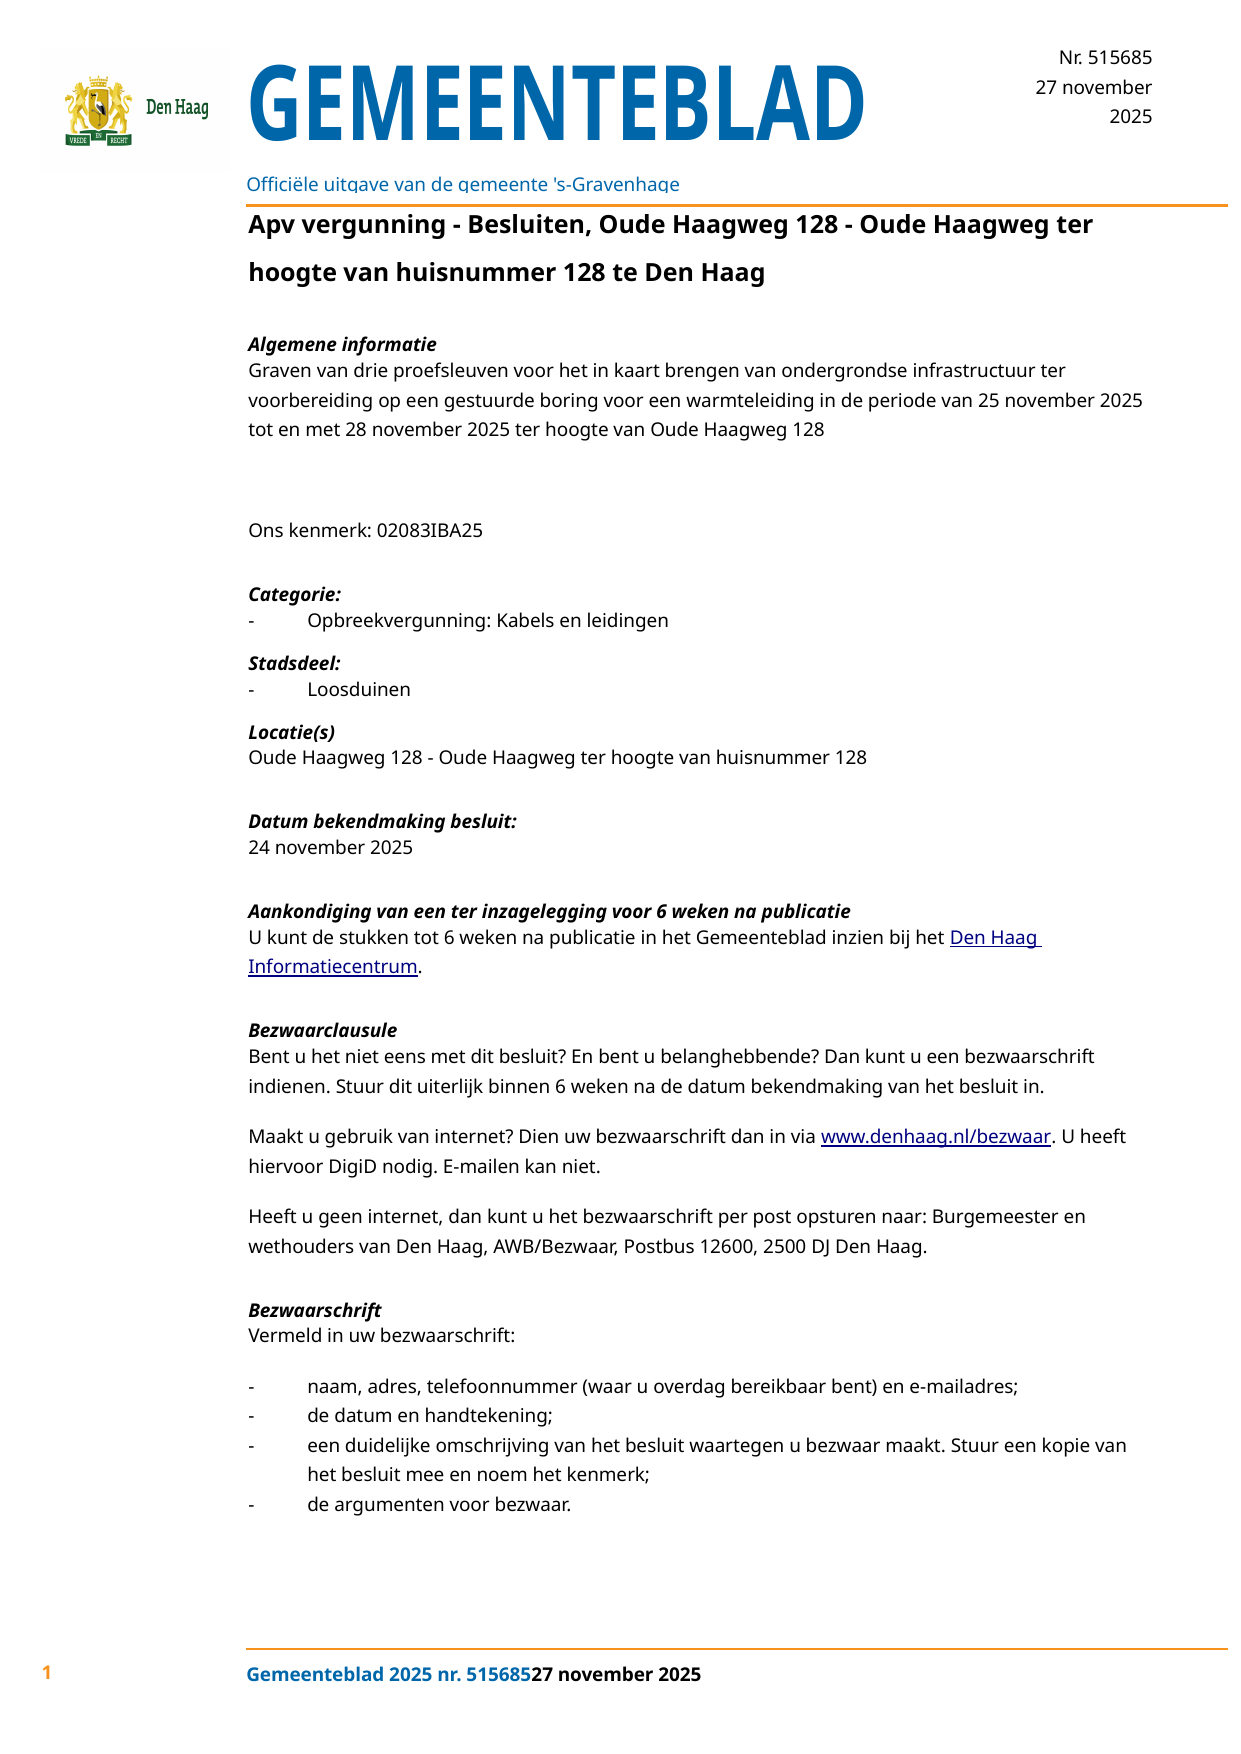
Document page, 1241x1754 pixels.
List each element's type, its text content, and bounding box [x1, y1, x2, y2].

text Stadsdeel: [248, 650, 1152, 676]
list Loosduinen [248, 676, 1152, 701]
text Algemene informatie [248, 331, 1152, 357]
list de argumenten voor bezwaar. [248, 1491, 1152, 1517]
list naam, adres, telefoonnummer (waar u overdag bereikbaar bent) en e-mailadres; [248, 1373, 1152, 1399]
list de datum en handtekening; [248, 1402, 1152, 1428]
text Apv vergunning - Besluiten, Oude Haagweg 128 - Oude Haagweg ter hoogte van huisnummer 128 te Den Haag [248, 207, 1152, 288]
picture [41, 47, 231, 172]
text Locatie(s) [248, 719, 1152, 744]
text Oude Haagweg 128 - Oude Haagweg ter hoogte van huisnummer 128 [248, 744, 1152, 770]
list Opbreekvergunning: Kabels en leidingen [248, 607, 1152, 633]
text Ons kenmerk: 02083IBA25 [248, 517, 1152, 543]
text Datum bekendmaking besluit: [248, 808, 1152, 834]
text Vermeld in uw bezwaarschrift: [248, 1322, 1152, 1348]
text Bent u het niet eens met dit besluit? En bent u belanghebbende? Dan kunt u een bezwaarschrift indienen. Stuur dit uiterlijk binnen 6 weken na de datum bekendmaking van het besluit in. [248, 1043, 1152, 1098]
text U kunt de stukken tot 6 weken na publicatie in het Gemeenteblad inzien bij het Den Haag Informatiecentrum. [248, 924, 1152, 979]
text Graven van drie proefsleuven voor het in kaart brengen van ondergrondse infrastructuur ter voorbereiding op een gestuurde boring voor een warmteleiding in de periode van 25 november 2025 tot en met 28 november 2025 ter hoogte van Oude Haagweg 128 [248, 357, 1152, 442]
text Aankondiging van een ter inzagelegging voor 6 weken na publicatie [248, 898, 1152, 924]
list een duidelijke omschrijving van het besluit waartegen u bezwaar maakt. Stuur een kopie van het besluit mee en noem het kenmerk; [248, 1432, 1152, 1487]
text Maakt u gebruik van internet? Dien uw bezwaarschrift dan in via www.denhaag.nl/bezwaar. U heeft hiervoor DigiD nodig. E-mailen kan niet. [248, 1123, 1152, 1178]
text 24 november 2025 [248, 834, 1152, 860]
text Bezwaarschrift [248, 1297, 1152, 1322]
text Heeft u geen internet, dan kunt u het bezwaarschrift per post opsturen naar: Burgemeester en wethouders van Den Haag, AWB/Bezwaar, Postbus 12600, 2500 DJ Den Haag. [248, 1203, 1152, 1258]
text Categorie: [248, 581, 1152, 607]
text Bezwaarclausule [248, 1017, 1152, 1043]
